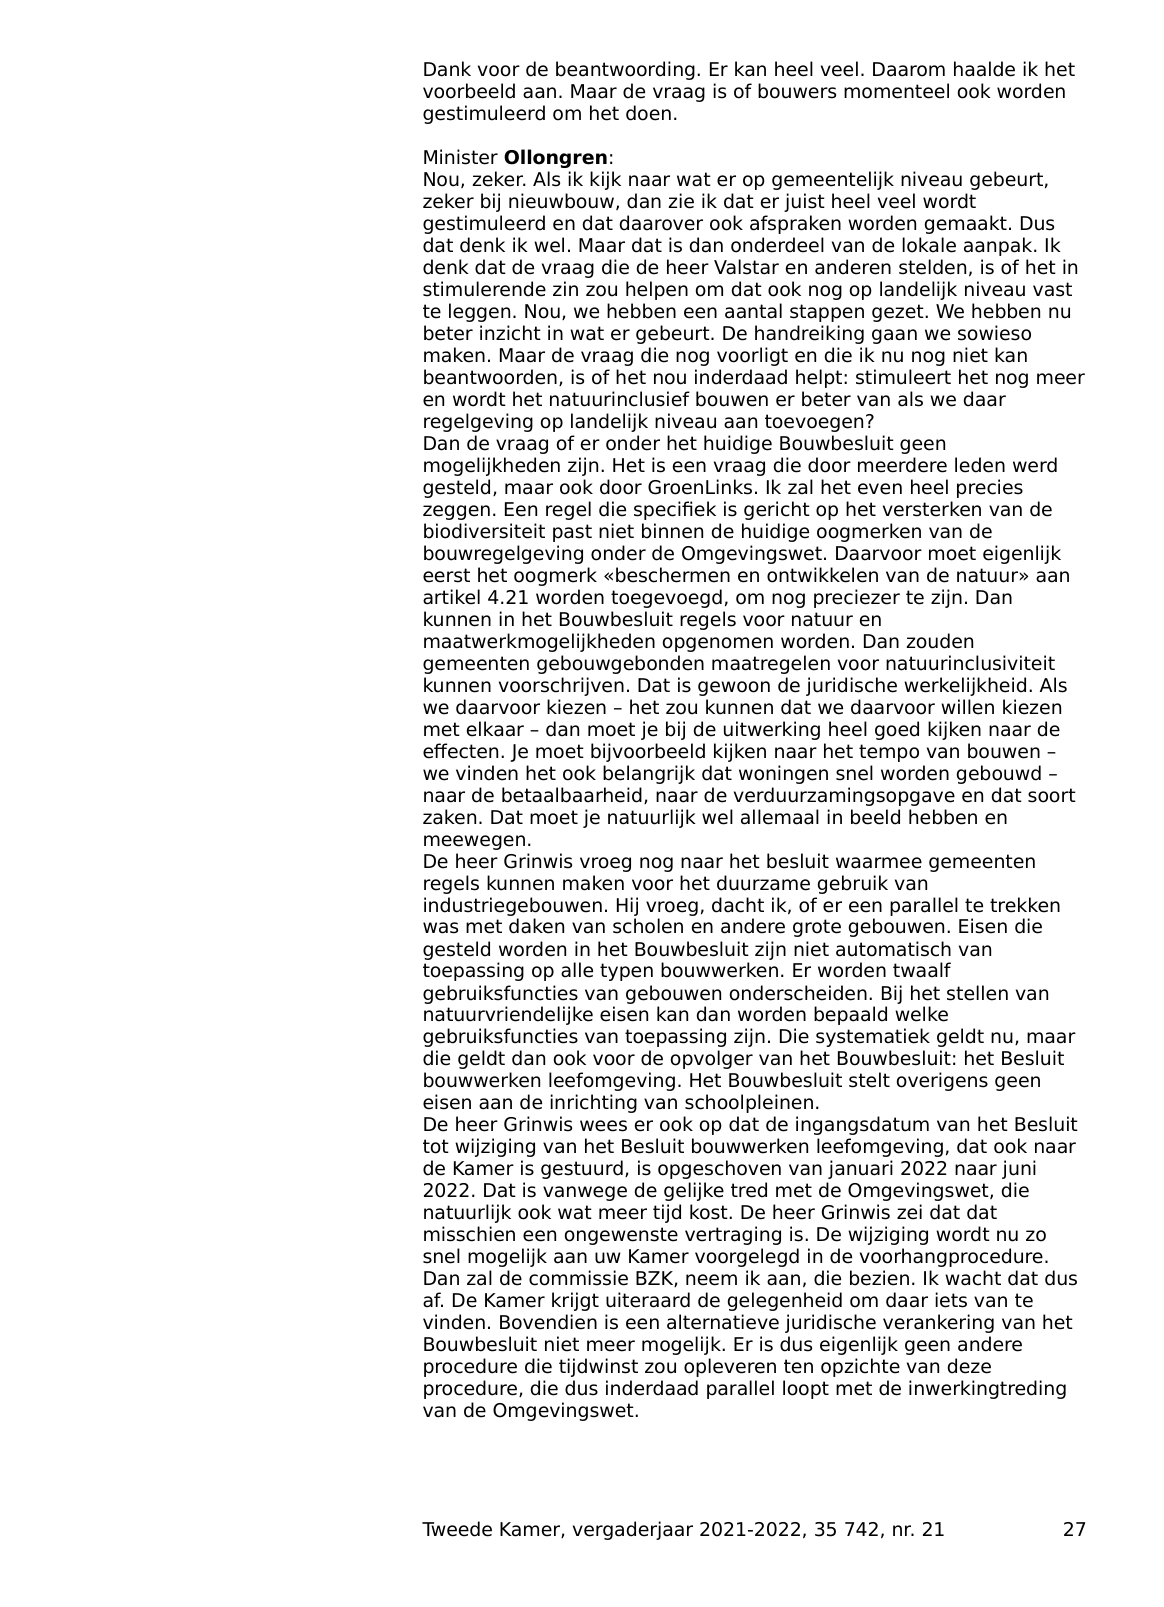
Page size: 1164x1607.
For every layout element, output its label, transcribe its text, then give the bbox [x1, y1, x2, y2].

text Nou, zeker. Als ik kijk naar wat er op gemeentelijk niveau gebeurt, zeker bij nieuwbouw, dan zie ik dat er juist heel veel wordt gestimuleerd en dat daarover ook afspraken worden gemaakt. Dus dat denk ik wel. Maar dat is dan onderdeel van de lokale aanpak. Ik denk dat de vraag die de heer Valstar en anderen stelden, is of het in stimulerende zin zou helpen om dat ook nog op landelijk niveau vast te leggen. Nou, we hebben een aantal stappen gezet. We hebben nu beter inzicht in wat er gebeurt. De handreiking gaan we sowieso maken. Maar de vraag die nog voorligt en die ik nu nog niet kan beantwoorden, is of het nou inderdaad helpt: stimuleert het nog meer en wordt het natuurinclusief bouwen er beter van als we daar regelgeving op landelijk niveau aan toevoegen? [422, 169, 1087, 433]
text Minister Ollongren: [422, 147, 1087, 169]
text De heer Grinwis wees er ook op dat de ingangsdatum van het Besluit tot wijziging van het Besluit bouwwerken leefomgeving, dat ook naar de Kamer is gestuurd, is opgeschoven van januari 2022 naar juni 2022. Dat is vanwege de gelijke tred met de Omgevingswet, die natuurlijk ook wat meer tijd kost. De heer Grinwis zei dat dat misschien een ongewenste vertraging is. De wijziging wordt nu zo snel mogelijk aan uw Kamer voorgelegd in de voorhangprocedure. Dan zal de commissie BZK, neem ik aan, die bezien. Ik wacht dat dus af. De Kamer krijgt uiteraard de gelegenheid om daar iets van te vinden. Bovendien is een alternatieve juridische verankering van het Bouwbesluit niet meer mogelijk. Er is dus eigenlijk geen andere procedure die tijdwinst zou opleveren ten opzichte van deze procedure, die dus inderdaad parallel loopt met de inwerkingtreding van de Omgevingswet. [422, 1114, 1087, 1422]
text De heer Grinwis vroeg nog naar het besluit waarmee gemeenten regels kunnen maken voor het duurzame gebruik van industriegebouwen. Hij vroeg, dacht ik, of er een parallel te trekken was met daken van scholen en andere grote gebouwen. Eisen die gesteld worden in het Bouwbesluit zijn niet automatisch van toepassing op alle typen bouwwerken. Er worden twaalf gebruiksfuncties van gebouwen onderscheiden. Bij het stellen van natuurvriendelijke eisen kan dan worden bepaald welke gebruiksfuncties van toepassing zijn. Die systematiek geldt nu, maar die geldt dan ook voor de opvolger van het Bouwbesluit: het Besluit bouwwerken leefomgeving. Het Bouwbesluit stelt overigens geen eisen aan de inrichting van schoolpleinen. [422, 851, 1087, 1114]
text Dan de vraag of er onder het huidige Bouwbesluit geen mogelijkheden zijn. Het is een vraag die door meerdere leden werd gesteld, maar ook door GroenLinks. Ik zal het even heel precies zeggen. Een regel die specifiek is gericht op het versterken van de biodiversiteit past niet binnen de huidige oogmerken van de bouwregelgeving onder de Omgevingswet. Daarvoor moet eigenlijk eerst het oogmerk «beschermen en ontwikkelen van de natuur» aan artikel 4.21 worden toegevoegd, om nog preciezer te zijn. Dan kunnen in het Bouwbesluit regels voor natuur en maatwerkmogelijkheden opgenomen worden. Dan zouden gemeenten gebouwgebonden maatregelen voor natuurinclusiviteit kunnen voorschrijven. Dat is gewoon de juridische werkelijkheid. Als we daarvoor kiezen – het zou kunnen dat we daarvoor willen kiezen met elkaar – dan moet je bij de uitwerking heel goed kijken naar de effecten. Je moet bijvoorbeeld kijken naar het tempo van bouwen – we vinden het ook belangrijk dat woningen snel worden gebouwd – naar de betaalbaarheid, naar de verduurzamingsopgave en dat soort zaken. Dat moet je natuurlijk wel allemaal in beeld hebben en meewegen. [422, 433, 1087, 851]
text Dank voor de beantwoording. Er kan heel veel. Daarom haalde ik het voorbeeld aan. Maar de vraag is of bouwers momenteel ook worden gestimuleerd om het doen. [422, 59, 1087, 125]
